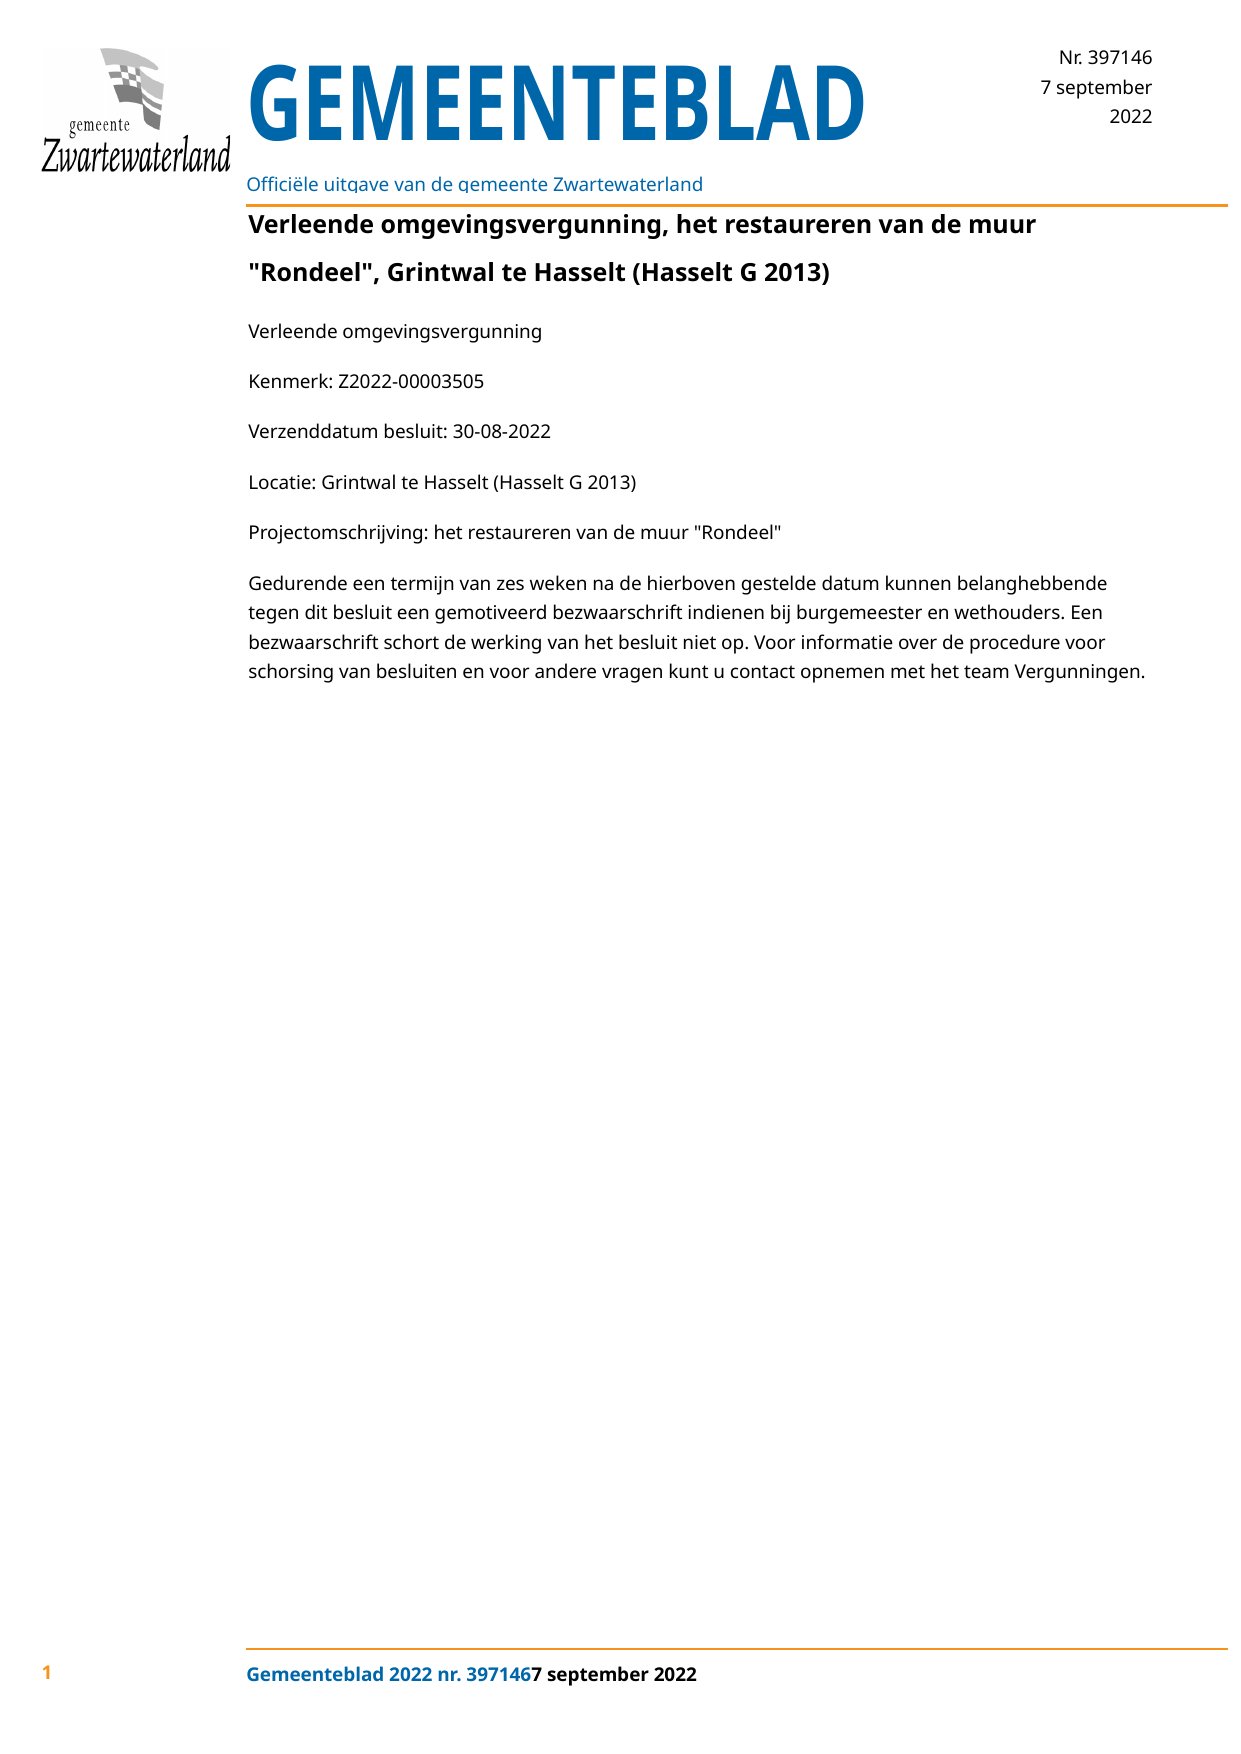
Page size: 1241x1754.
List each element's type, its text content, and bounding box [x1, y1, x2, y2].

text Kenmerk: Z2022-00003505 [248, 368, 1152, 394]
text Verleende omgevingsvergunning, het restaureren van de muur "Rondeel", Grintwal te Hasselt (Hasselt G 2013) [248, 207, 1152, 288]
text Verzenddatum besluit: 30-08-2022 [248, 419, 1152, 444]
text Verleende omgevingsvergunning [248, 318, 1152, 344]
text Gedurende een termijn van zes weken na de hierboven gestelde datum kunnen belanghebbende tegen dit besluit een gemotiveerd bezwaarschrift indienen bij burgemeester en wethouders. Een bezwaarschrift schort de werking van het besluit niet op. Voor informatie over de procedure voor schorsing van besluiten en voor andere vragen kunt u contact opnemen met het team Vergunningen. [248, 570, 1152, 684]
text Projectomschrijving: het restaureren van de muur "Rondeel" [248, 519, 1152, 545]
picture [41, 47, 231, 172]
text Locatie: Grintwal te Hasselt (Hasselt G 2013) [248, 469, 1152, 495]
